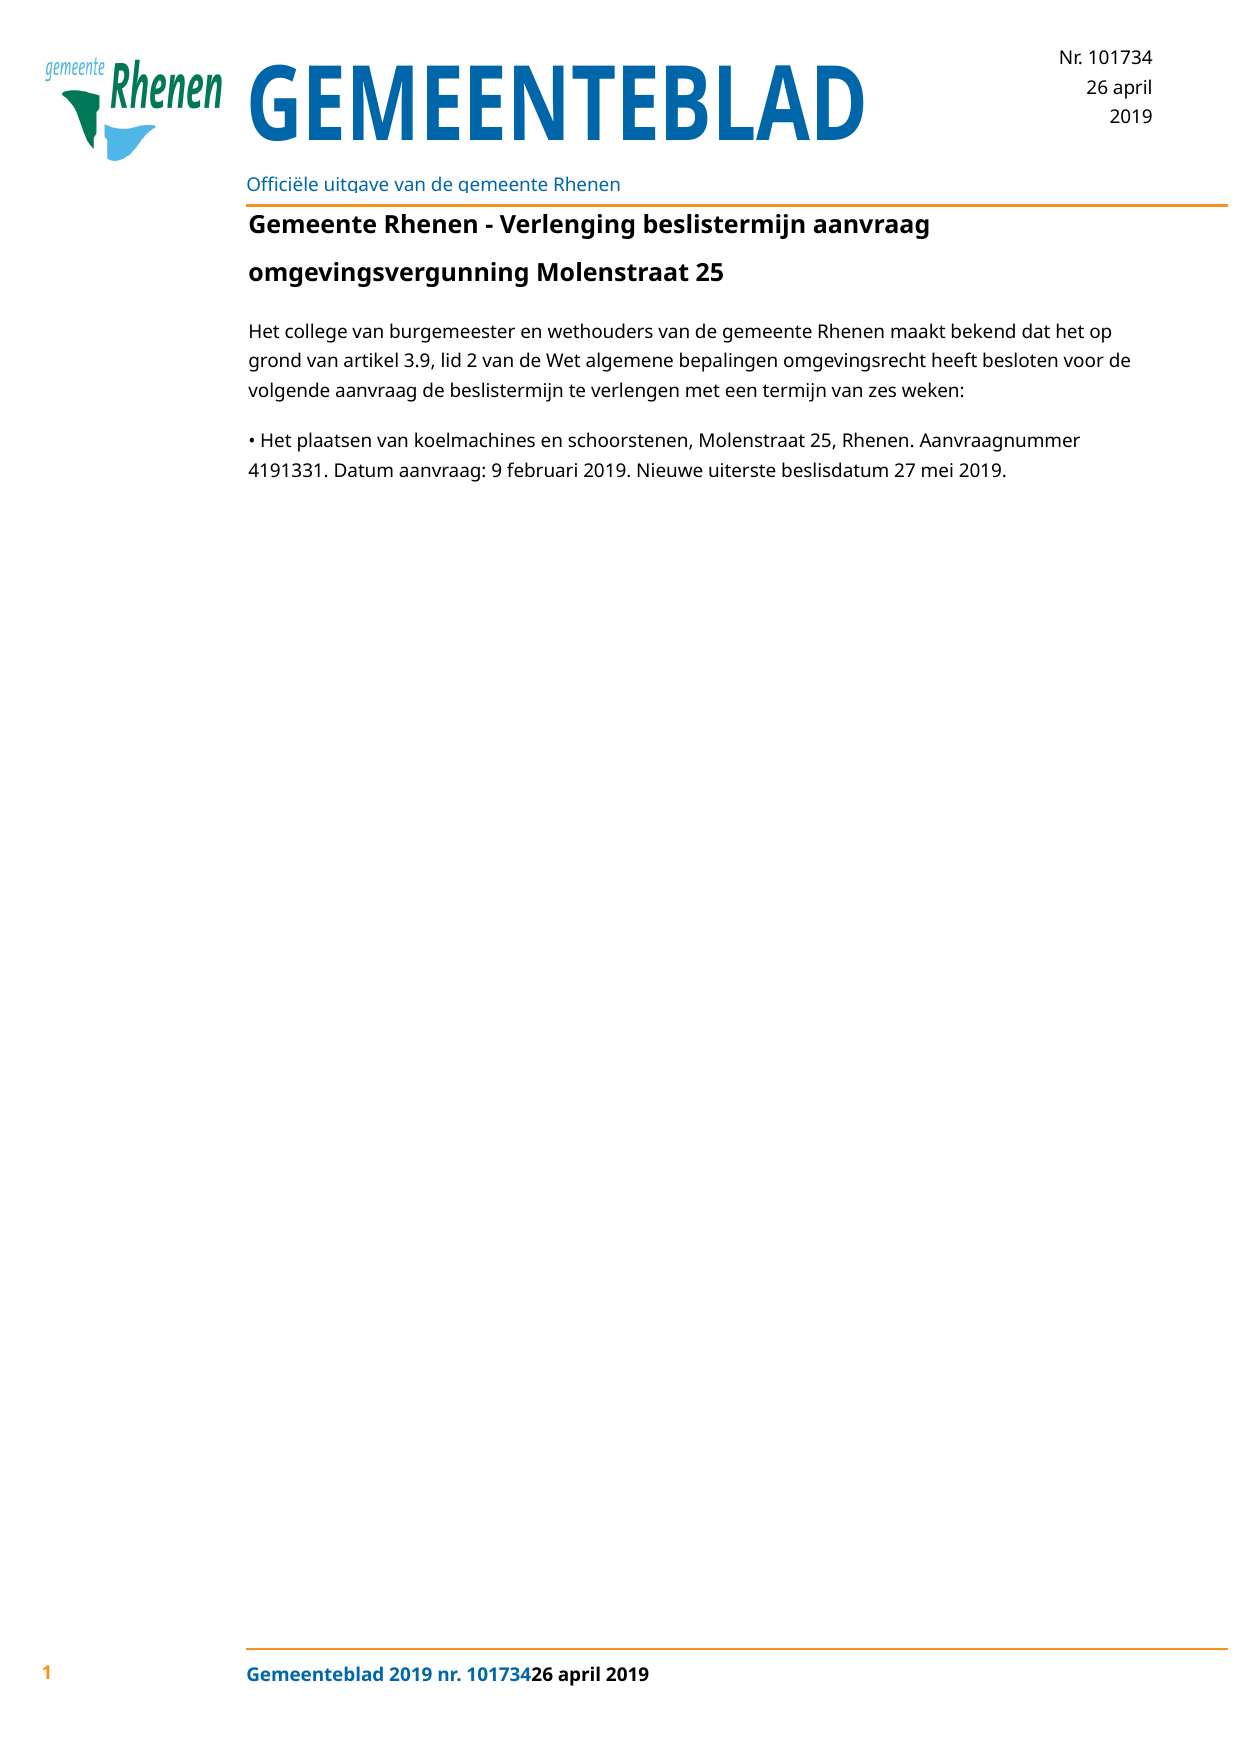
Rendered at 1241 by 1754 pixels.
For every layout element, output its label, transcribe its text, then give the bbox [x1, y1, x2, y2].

picture [41, 47, 231, 172]
text Het college van burgemeester en wethouders van de gemeente Rhenen maakt bekend dat het op grond van artikel 3.9, lid 2 van de Wet algemene bepalingen omgevingsrecht heeft besloten voor de volgende aanvraag de beslistermijn te verlengen met een termijn van zes weken: [248, 318, 1152, 403]
text Gemeente Rhenen - Verlenging beslistermijn aanvraag omgevingsvergunning Molenstraat 25 [248, 207, 1152, 288]
text • Het plaatsen van koelmachines en schoorstenen, Molenstraat 25, Rhenen. Aanvraagnummer 4191331. Datum aanvraag: 9 februari 2019. Nieuwe uiterste beslisdatum 27 mei 2019. [248, 427, 1152, 483]
